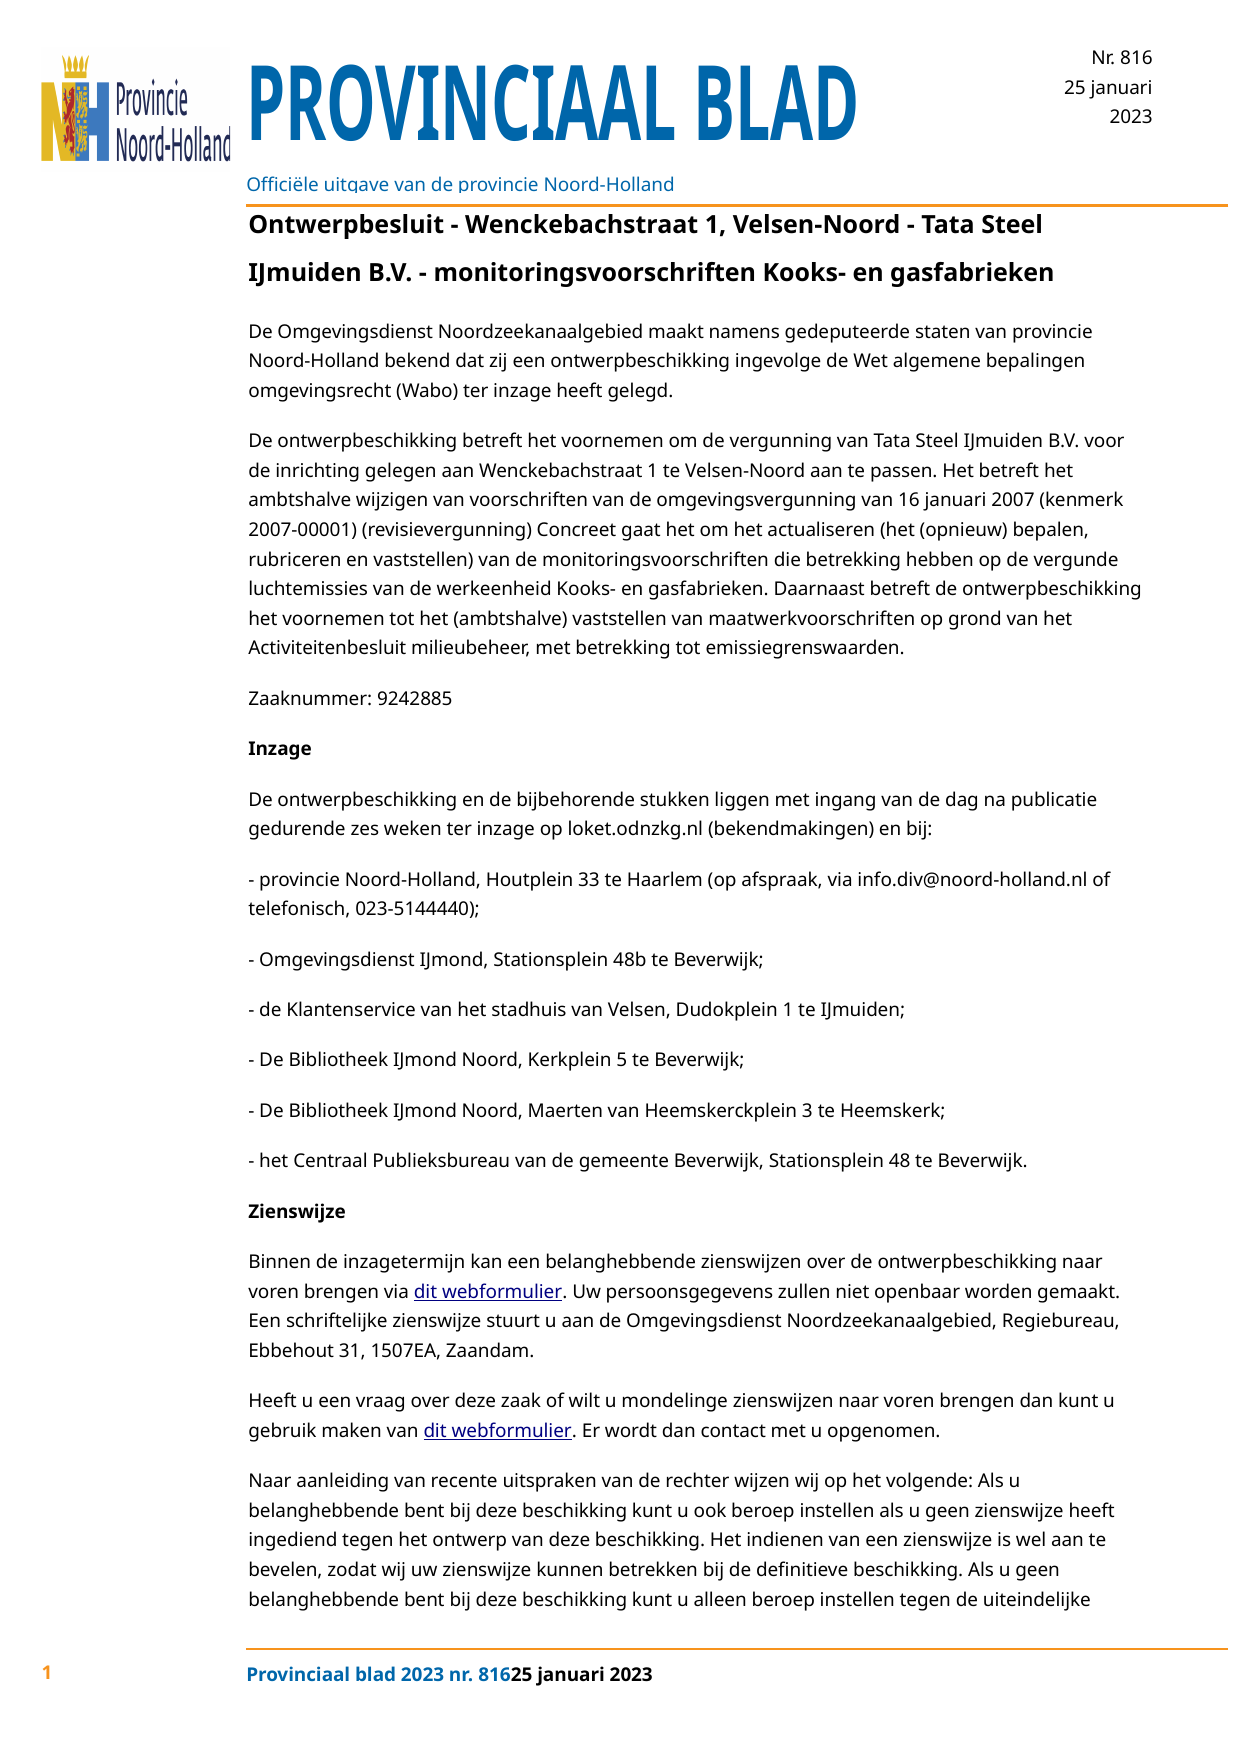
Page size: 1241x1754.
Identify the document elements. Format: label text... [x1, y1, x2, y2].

text Ontwerpbesluit - Wenckebachstraat 1, Velsen-Noord - Tata Steel IJmuiden B.V. - monitoringsvoorschriften Kooks- en gasfabrieken [248, 207, 1152, 288]
text De ontwerpbeschikking en de bijbehorende stukken liggen met ingang van de dag na publicatie gedurende zes weken ter inzage op loket.odnzkg.nl (bekendmakingen) en bij: [248, 786, 1152, 841]
text De ontwerpbeschikking betreft het voornemen om de vergunning van Tata Steel IJmuiden B.V. voor de inrichting gelegen aan Wenckebachstraat 1 te Velsen-Noord aan te passen. Het betreft het ambtshalve wijzigen van voorschriften van de omgevingsvergunning van 16 januari 2007 (kenmerk 2007-00001) (revisievergunning) Concreet gaat het om het actualiseren (het (opnieuw) bepalen, rubriceren en vaststellen) van de monitoringsvoorschriften die betrekking hebben op de vergunde luchtemissies van de werkeenheid Kooks- en gasfabrieken. Daarnaast betreft de ontwerpbeschikking het voornemen tot het (ambtshalve) vaststellen van maatwerkvoorschriften op grond van het Activiteitenbesluit milieubeheer, met betrekking tot emissiegrenswaarden. [248, 427, 1152, 660]
text De Omgevingsdienst Noordzeekanaalgebied maakt namens gedeputeerde staten van provincie Noord-Holland bekend dat zij een ontwerpbeschikking ingevolge de Wet algemene bepalingen omgevingsrecht (Wabo) ter inzage heeft gelegd. [248, 318, 1152, 403]
text Heeft u een vraag over deze zaak of wilt u mondelinge zienswijzen naar voren brengen dan kunt u gebruik maken van dit webformulier. Er wordt dan contact met u opgenomen. [248, 1387, 1152, 1443]
text - provincie Noord-Holland, Houtplein 33 te Haarlem (op afspraak, via info.div@noord-holland.nl of telefonisch, 023-5144440); [248, 866, 1152, 921]
text - De Bibliotheek IJmond Noord, Maerten van Heemskerckplein 3 te Heemskerk; [248, 1097, 1152, 1123]
text Naar aanleiding van recente uitspraken van de rechter wijzen wij op het volgende: Als u belanghebbende bent bij deze beschikking kunt u ook beroep instellen als u geen zienswijze heeft ingediend tegen het ontwerp van deze beschikking. Het indienen van een zienswijze is wel aan te bevelen, zodat wij uw zienswijze kunnen betrekken bij de definitieve beschikking. Als u geen belanghebbende bent bij deze beschikking kunt u alleen beroep instellen tegen de uiteindelijke [248, 1467, 1152, 1612]
text Inzage [248, 735, 1152, 761]
text - het Centraal Publieksbureau van de gemeente Beverwijk, Stationsplein 48 te Beverwijk. [248, 1147, 1152, 1173]
text - De Bibliotheek IJmond Noord, Kerkplein 5 te Beverwijk; [248, 1047, 1152, 1072]
text Zienswijze [248, 1198, 1152, 1224]
text Zaaknummer: 9242885 [248, 685, 1152, 711]
text Binnen de inzagetermijn kan een belanghebbende zienswijzen over de ontwerpbeschikking naar voren brengen via dit webformulier. Uw persoonsgegevens zullen niet openbaar worden gemaakt. Een schriftelijke zienswijze stuurt u aan de Omgevingsdienst Noordzeekanaalgebied, Regiebureau, Ebbehout 31, 1507EA, Zaandam. [248, 1248, 1152, 1363]
picture [41, 47, 231, 172]
text - de Klantenservice van het stadhuis van Velsen, Dudokplein 1 te IJmuiden; [248, 996, 1152, 1022]
text - Omgevingsdienst IJmond, Stationsplein 48b te Beverwijk; [248, 946, 1152, 972]
